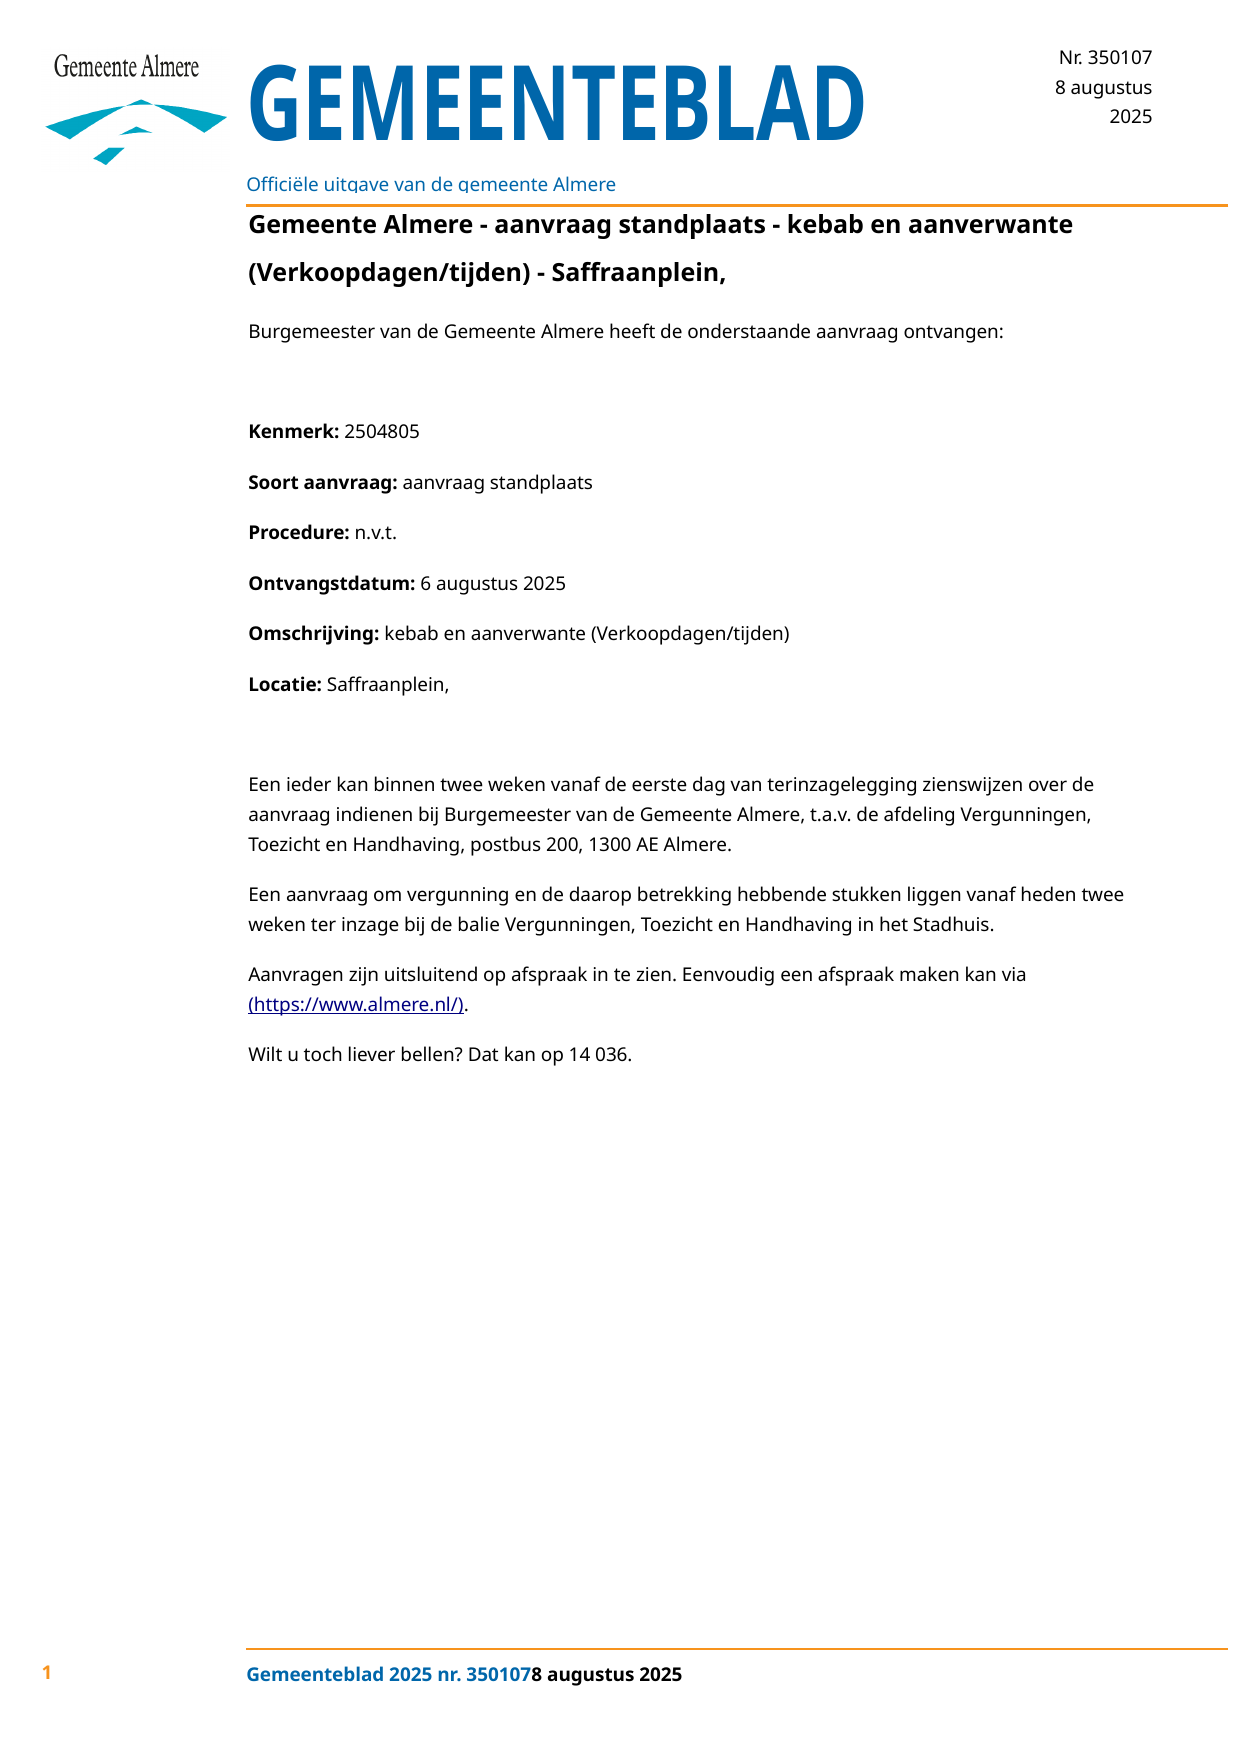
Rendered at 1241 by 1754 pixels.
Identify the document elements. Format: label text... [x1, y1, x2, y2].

picture [41, 47, 231, 172]
text Aanvragen zijn uitsluitend op afspraak in te zien. Eenvoudig een afspraak maken kan via (https://www.almere.nl/). [248, 961, 1152, 1017]
text Soort aanvraag: aanvraag standplaats [248, 469, 1152, 495]
text Burgemeester van de Gemeente Almere heeft de onderstaande aanvraag ontvangen: [248, 318, 1152, 344]
text Omschrijving: kebab en aanverwante (Verkoopdagen/tijden) [248, 620, 1152, 646]
text Ontvangstdatum: 6 augustus 2025 [248, 570, 1152, 596]
text Procedure: n.v.t. [248, 519, 1152, 545]
text Gemeente Almere - aanvraag standplaats - kebab en aanverwante (Verkoopdagen/tijden) - Saffraanplein, [248, 207, 1152, 288]
text Een aanvraag om vergunning en de daarop betrekking hebbende stukken liggen vanaf heden twee weken ter inzage bij de balie Vergunningen, Toezicht en Handhaving in het Stadhuis. [248, 881, 1152, 937]
text Wilt u toch liever bellen? Dat kan op 14 036. [248, 1041, 1152, 1067]
text Locatie: Saffraanplein, [248, 671, 1152, 697]
text Een ieder kan binnen twee weken vanaf de eerste dag van terinzagelegging zienswijzen over de aanvraag indienen bij Burgemeester van de Gemeente Almere, t.a.v. de afdeling Vergunningen, Toezicht en Handhaving, postbus 200, 1300 AE Almere. [248, 772, 1152, 857]
text Kenmerk: 2504805 [248, 419, 1152, 444]
